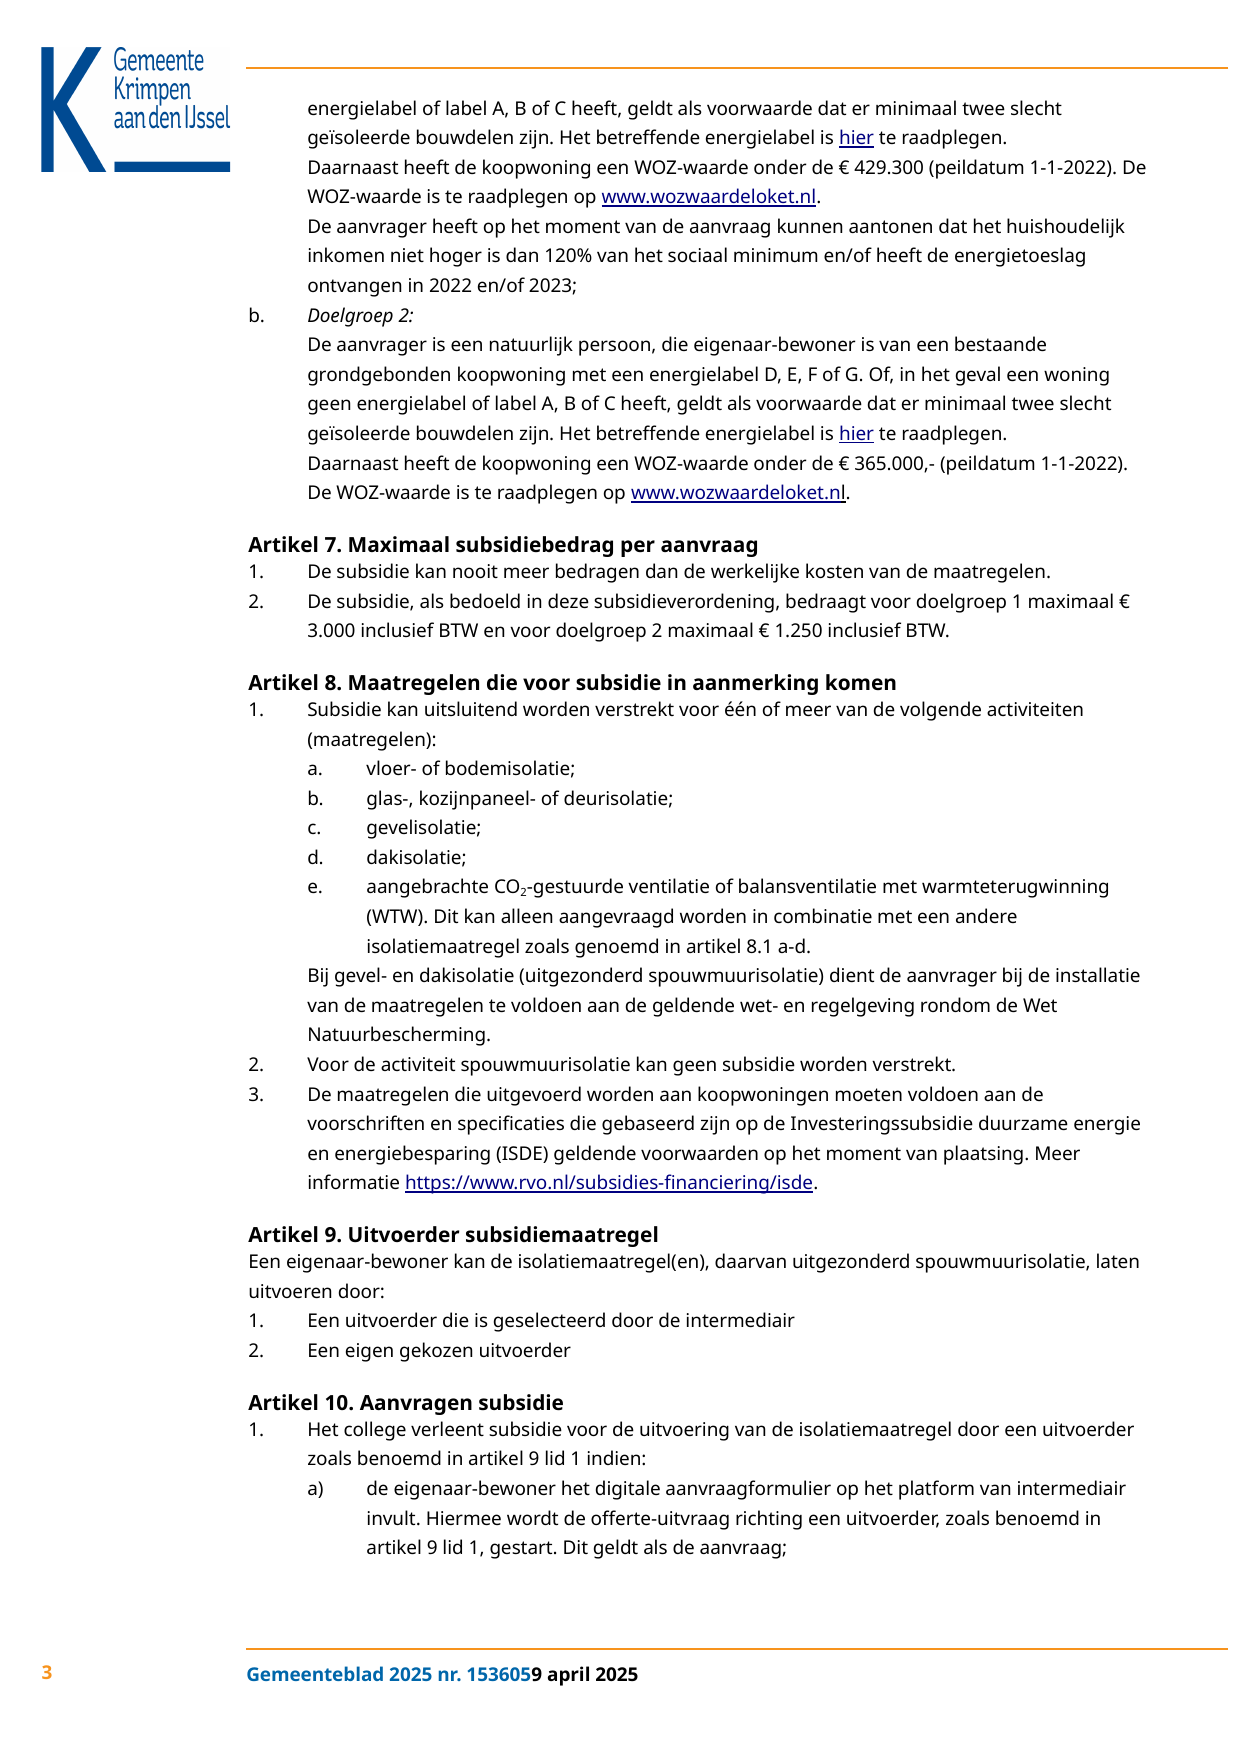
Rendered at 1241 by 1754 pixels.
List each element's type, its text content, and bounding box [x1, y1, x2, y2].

list De subsidie, als bedoeld in deze subsidieverordening, bedraagt voor doelgroep 1 maximaal € 3.000 inclusief BTW en voor doelgroep 2 maximaal € 1.250 inclusief BTW. [248, 588, 1152, 643]
picture [41, 47, 231, 172]
list Voor de activiteit spouwmuurisolatie kan geen subsidie worden verstrekt. [248, 1051, 1152, 1077]
list Daarnaast heeft de koopwoning een WOZ-waarde onder de € 365.000,- (peildatum 1-1-2022). De WOZ-waarde is te raadplegen op www.wozwaardeloket.nl. [248, 450, 1152, 505]
list vloer- of bodemisolatie; [307, 755, 1152, 781]
text Artikel 7. Maximaal subsidiebedrag per aanvraag [248, 530, 1152, 558]
list glas-, kozijnpaneel- of deurisolatie; [307, 785, 1152, 811]
list De maatregelen die uitgevoerd worden aan koopwoningen moeten voldoen aan de voorschriften en specificaties die gebaseerd zijn op de Investeringssubsidie duurzame energie en energiebesparing (ISDE) geldende voorwaarden op het moment van plaatsing. Meer informatie https://www.rvo.nl/subsidies-financiering/isde. [248, 1081, 1152, 1195]
list De aanvrager heeft op het moment van de aanvraag kunnen aantonen dat het huishoudelijk inkomen niet hoger is dan 120% van het sociaal minimum en/of heeft de energietoeslag ontvangen in 2022 en/of 2023; [248, 213, 1152, 298]
list Het college verleent subsidie voor de uitvoering van de isolatiemaatregel door een uitvoerder zoals benoemd in artikel 9 lid 1 indien: [248, 1416, 1152, 1471]
list aangebrachte CO2-gestuurde ventilatie of balansventilatie met warmteterugwinning (WTW). Dit kan alleen aangevraagd worden in combinatie met een andere isolatiemaatregel zoals genoemd in artikel 8.1 a-d. [307, 874, 1152, 959]
list de eigenaar-bewoner het digitale aanvraagformulier op het platform van intermediair invult. Hiermee wordt de offerte-uitvraag richting een uitvoerder, zoals benoemd in artikel 9 lid 1, gestart. Dit geldt als de aanvraag; [307, 1475, 1152, 1560]
text Een eigenaar-bewoner kan de isolatiemaatregel(en), daarvan uitgezonderd spouwmuurisolatie, laten uitvoeren door: [248, 1248, 1152, 1304]
list gevelisolatie; [307, 814, 1152, 840]
list Doelgroep 2: [248, 302, 1152, 328]
list Subsidie kan uitsluitend worden verstrekt voor één of meer van de volgende activiteiten (maatregelen): [248, 696, 1152, 752]
text Artikel 10. Aanvragen subsidie [248, 1388, 1152, 1416]
list Een eigen gekozen uitvoerder [248, 1337, 1152, 1363]
list Een uitvoerder die is geselecteerd door de intermediair [248, 1308, 1152, 1333]
list Daarnaast heeft de koopwoning een WOZ-waarde onder de € 429.300 (peildatum 1-1-2022). De WOZ-waarde is te raadplegen op www.wozwaardeloket.nl. [248, 154, 1152, 209]
list Bij gevel- en dakisolatie (uitgezonderd spouwmuurisolatie) dient de aanvrager bij de installatie van de maatregelen te voldoen aan de geldende wet- en regelgeving rondom de Wet Natuurbescherming. [248, 962, 1152, 1047]
list energielabel of label A, B of C heeft, geldt als voorwaarde dat er minimaal twee slecht geïsoleerde bouwdelen zijn. Het betreffende energielabel is hier te raadplegen. [248, 95, 1152, 150]
list De aanvrager is een natuurlijk persoon, die eigenaar-bewoner is van een bestaande grondgebonden koopwoning met een energielabel D, E, F of G. Of, in het geval een woning geen energielabel of label A, B of C heeft, geldt als voorwaarde dat er minimaal twee slecht geïsoleerde bouwdelen zijn. Het betreffende energielabel is hier te raadplegen. [248, 331, 1152, 446]
text Artikel 8. Maatregelen die voor subsidie in aanmerking komen [248, 668, 1152, 696]
list De subsidie kan nooit meer bedragen dan de werkelijke kosten van de maatregelen. [248, 558, 1152, 584]
text Artikel 9. Uitvoerder subsidiemaatregel [248, 1220, 1152, 1248]
list dakisolatie; [307, 844, 1152, 870]
